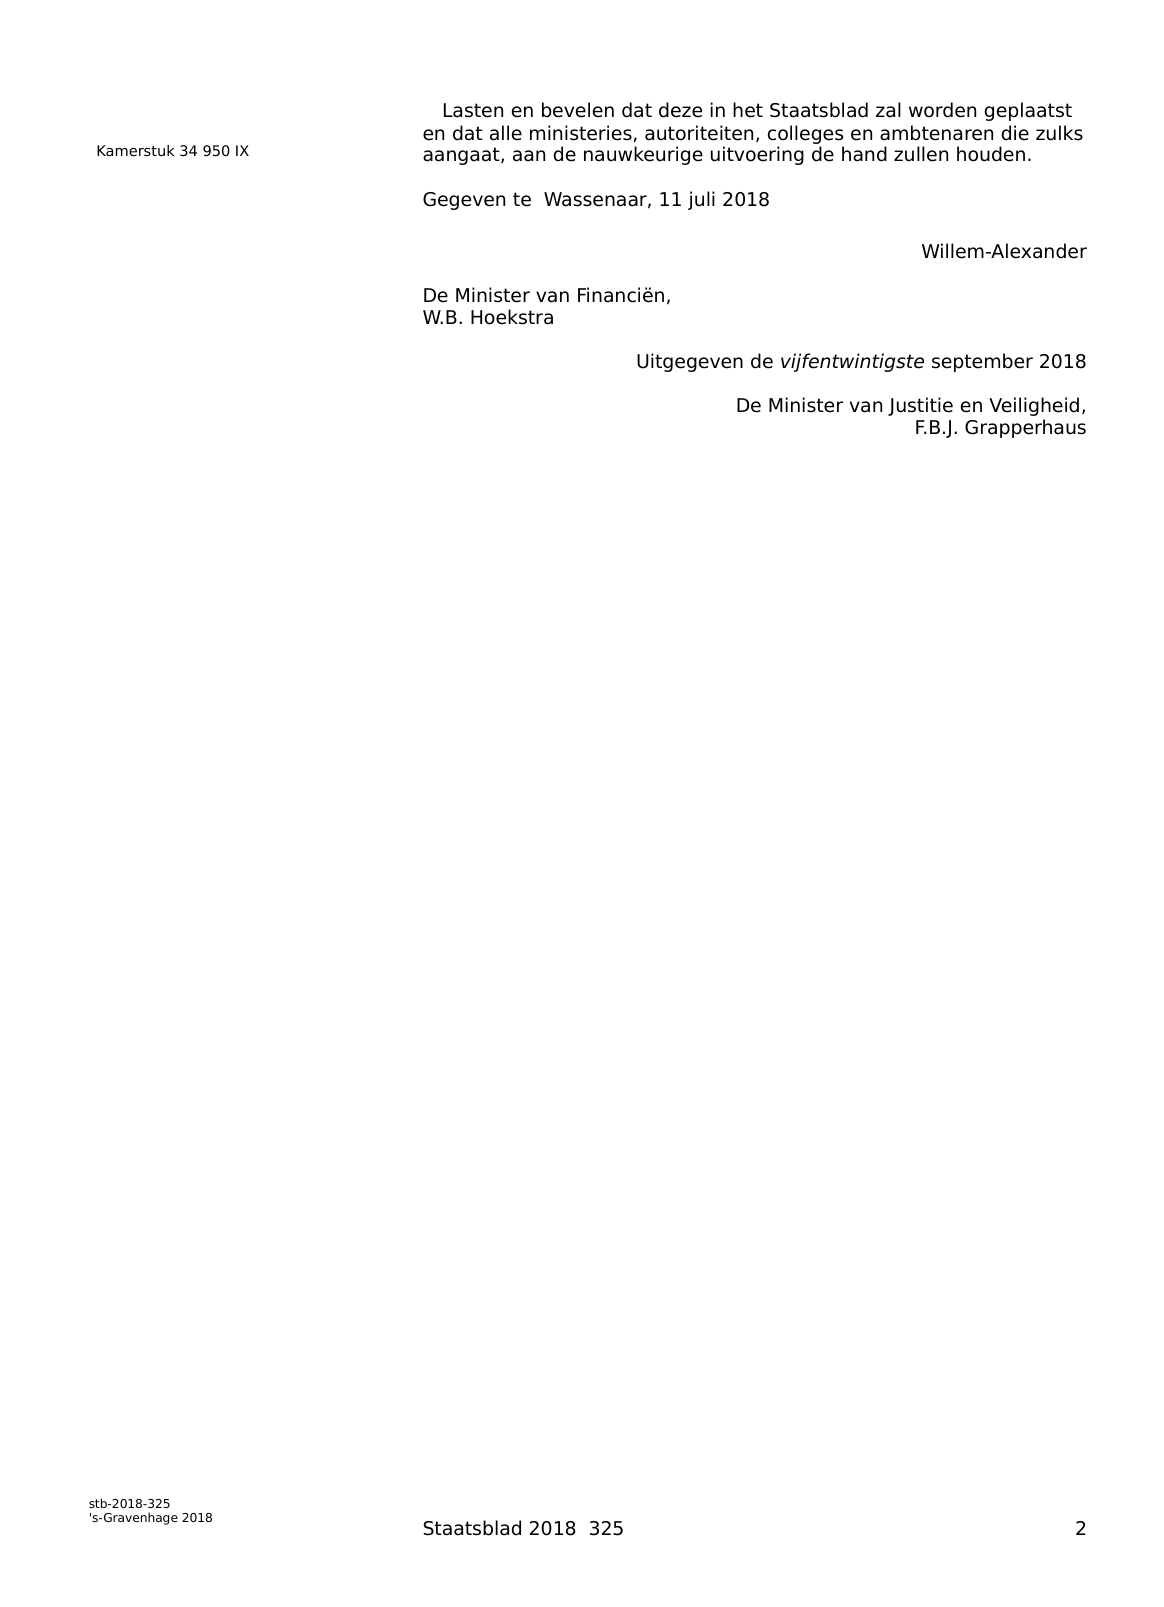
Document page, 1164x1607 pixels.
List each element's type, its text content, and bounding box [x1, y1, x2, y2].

text De Minister van Justitie en Veiligheid, F.B.J. Grapperhaus [422, 395, 1087, 439]
text Lasten en bevelen dat deze in het Staatsblad zal worden geplaatst en dat alle ministeries, autoriteiten, colleges en ambtenaren die zulks aangaat, aan de nauwkeurige uitvoering de hand zullen houden. [422, 100, 1087, 166]
text De Minister van Financiën, W.B. Hoekstra [422, 285, 1087, 329]
text 's-Gravenhage 2018 [88, 1511, 323, 1525]
text stb-2018-325 [88, 1497, 323, 1511]
text Kamerstuk 34 950 IX [77, 143, 396, 160]
text Uitgegeven de vijfentwintigste september 2018 [422, 351, 1087, 373]
text Gegeven te Wassenaar, 11 juli 2018 [422, 188, 1087, 211]
text Willem-Alexander [422, 241, 1087, 262]
